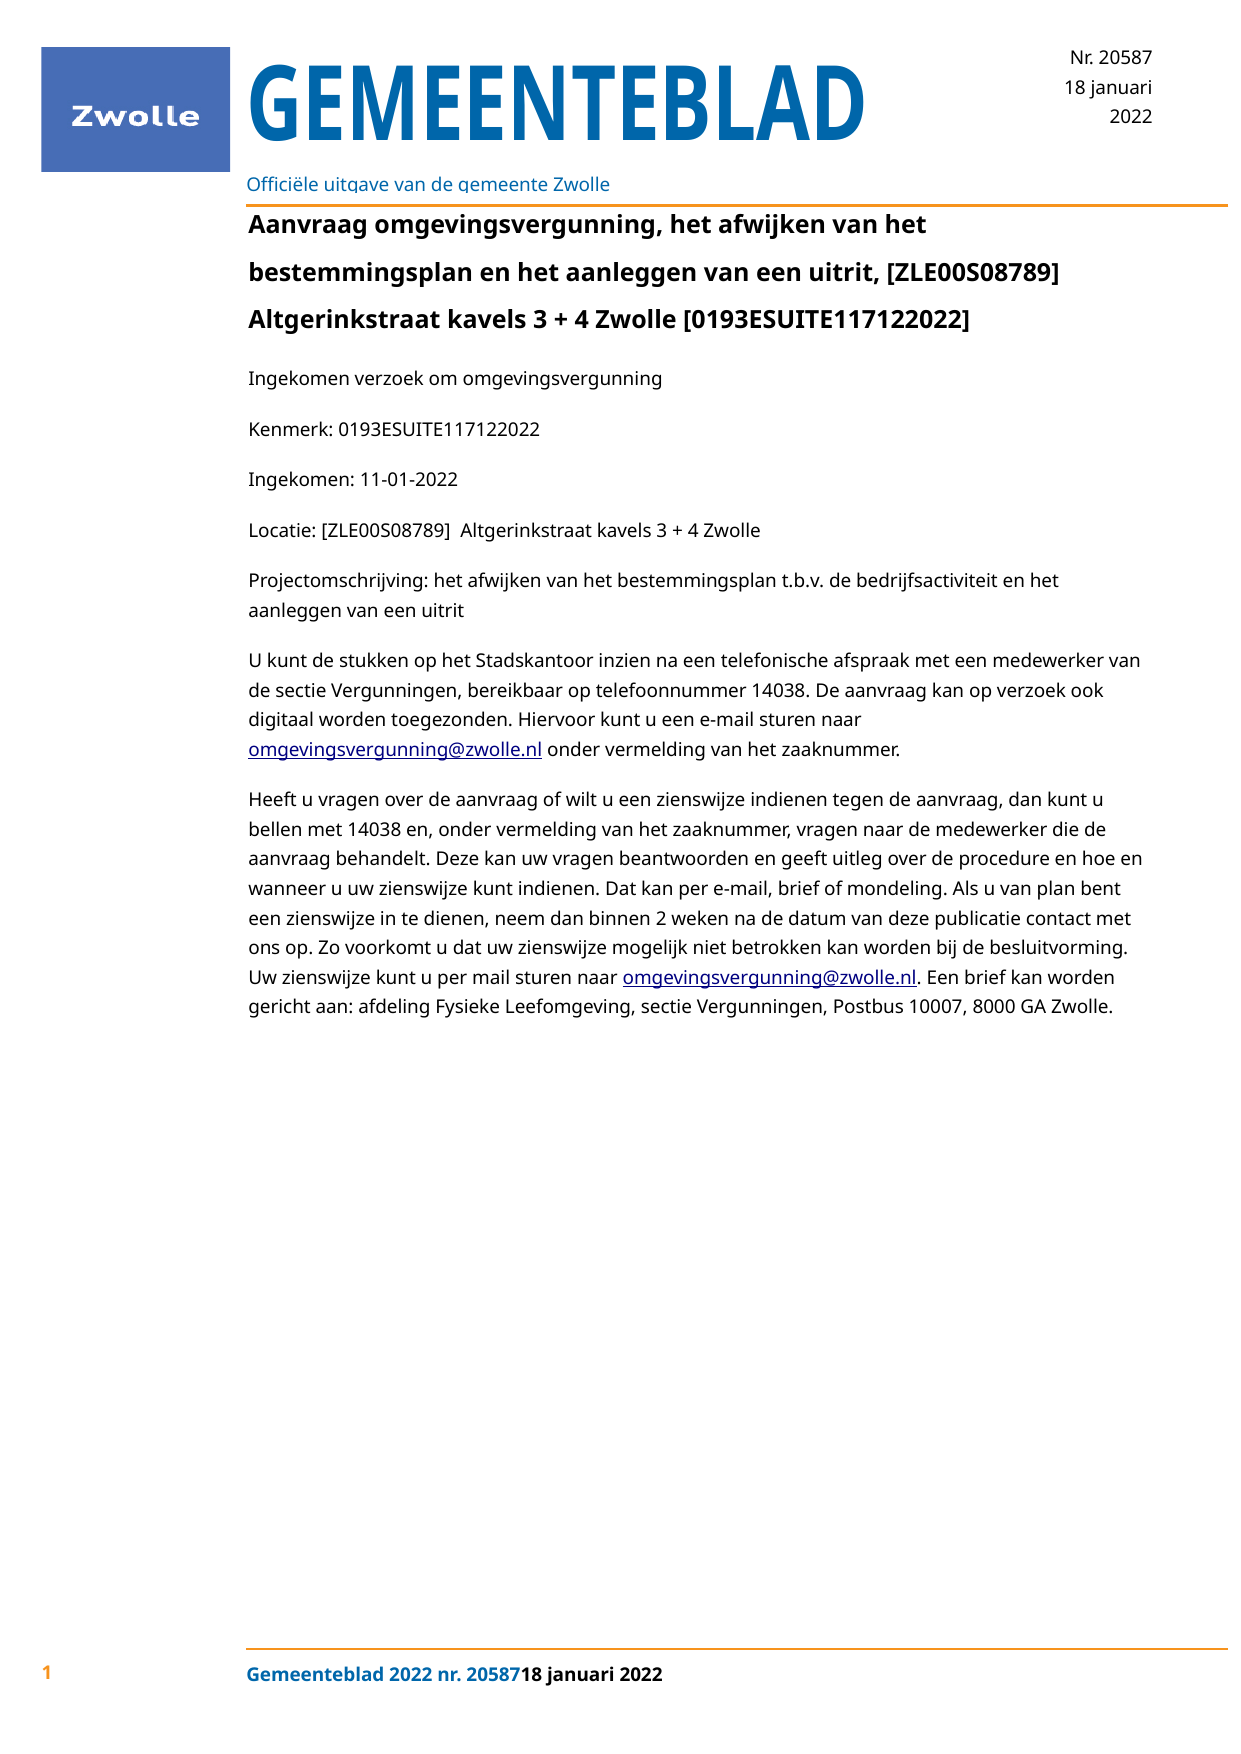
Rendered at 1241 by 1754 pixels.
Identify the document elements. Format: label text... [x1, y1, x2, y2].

text Projectomschrijving: het afwijken van het bestemmingsplan t.b.v. de bedrijfsactiviteit en het aanleggen van een uitrit [248, 567, 1152, 622]
text U kunt de stukken op het Stadskantoor inzien na een telefonische afspraak met een medewerker van de sectie Vergunningen, bereikbaar op telefoonnummer 14038. De aanvraag kan op verzoek ook digitaal worden toegezonden. Hiervoor kunt u een e-mail sturen naar omgevingsvergunning@zwolle.nl onder vermelding van het zaaknummer. [248, 647, 1152, 762]
text Ingekomen verzoek om omgevingsvergunning [248, 366, 1152, 391]
text Aanvraag omgevingsvergunning, het afwijken van het bestemmingsplan en het aanleggen van een uitrit, [ZLE00S08789] Altgerinkstraat kavels 3 + 4 Zwolle [0193ESUITE117122022] [248, 207, 1152, 336]
text Ingekomen: 11-01-2022 [248, 466, 1152, 492]
text Locatie: [ZLE00S08789] Altgerinkstraat kavels 3 + 4 Zwolle [248, 517, 1152, 542]
picture [41, 47, 231, 172]
text Heeft u vragen over de aanvraag of wilt u een zienswijze indienen tegen de aanvraag, dan kunt u bellen met 14038 en, onder vermelding van het zaaknummer, vragen naar de medewerker die de aanvraag behandelt. Deze kan uw vragen beantwoorden en geeft uitleg over de procedure en hoe en wanneer u uw zienswijze kunt indienen. Dat kan per e-mail, brief of mondeling. Als u van plan bent een zienswijze in te dienen, neem dan binnen 2 weken na de datum van deze publicatie contact met ons op. Zo voorkomt u dat uw zienswijze mogelijk niet betrokken kan worden bij de besluitvorming. Uw zienswijze kunt u per mail sturen naar omgevingsvergunning@zwolle.nl. Een brief kan worden gericht aan: afdeling Fysieke Leefomgeving, sectie Vergunningen, Postbus 10007, 8000 GA Zwolle. [248, 786, 1152, 1019]
text Kenmerk: 0193ESUITE117122022 [248, 416, 1152, 442]
